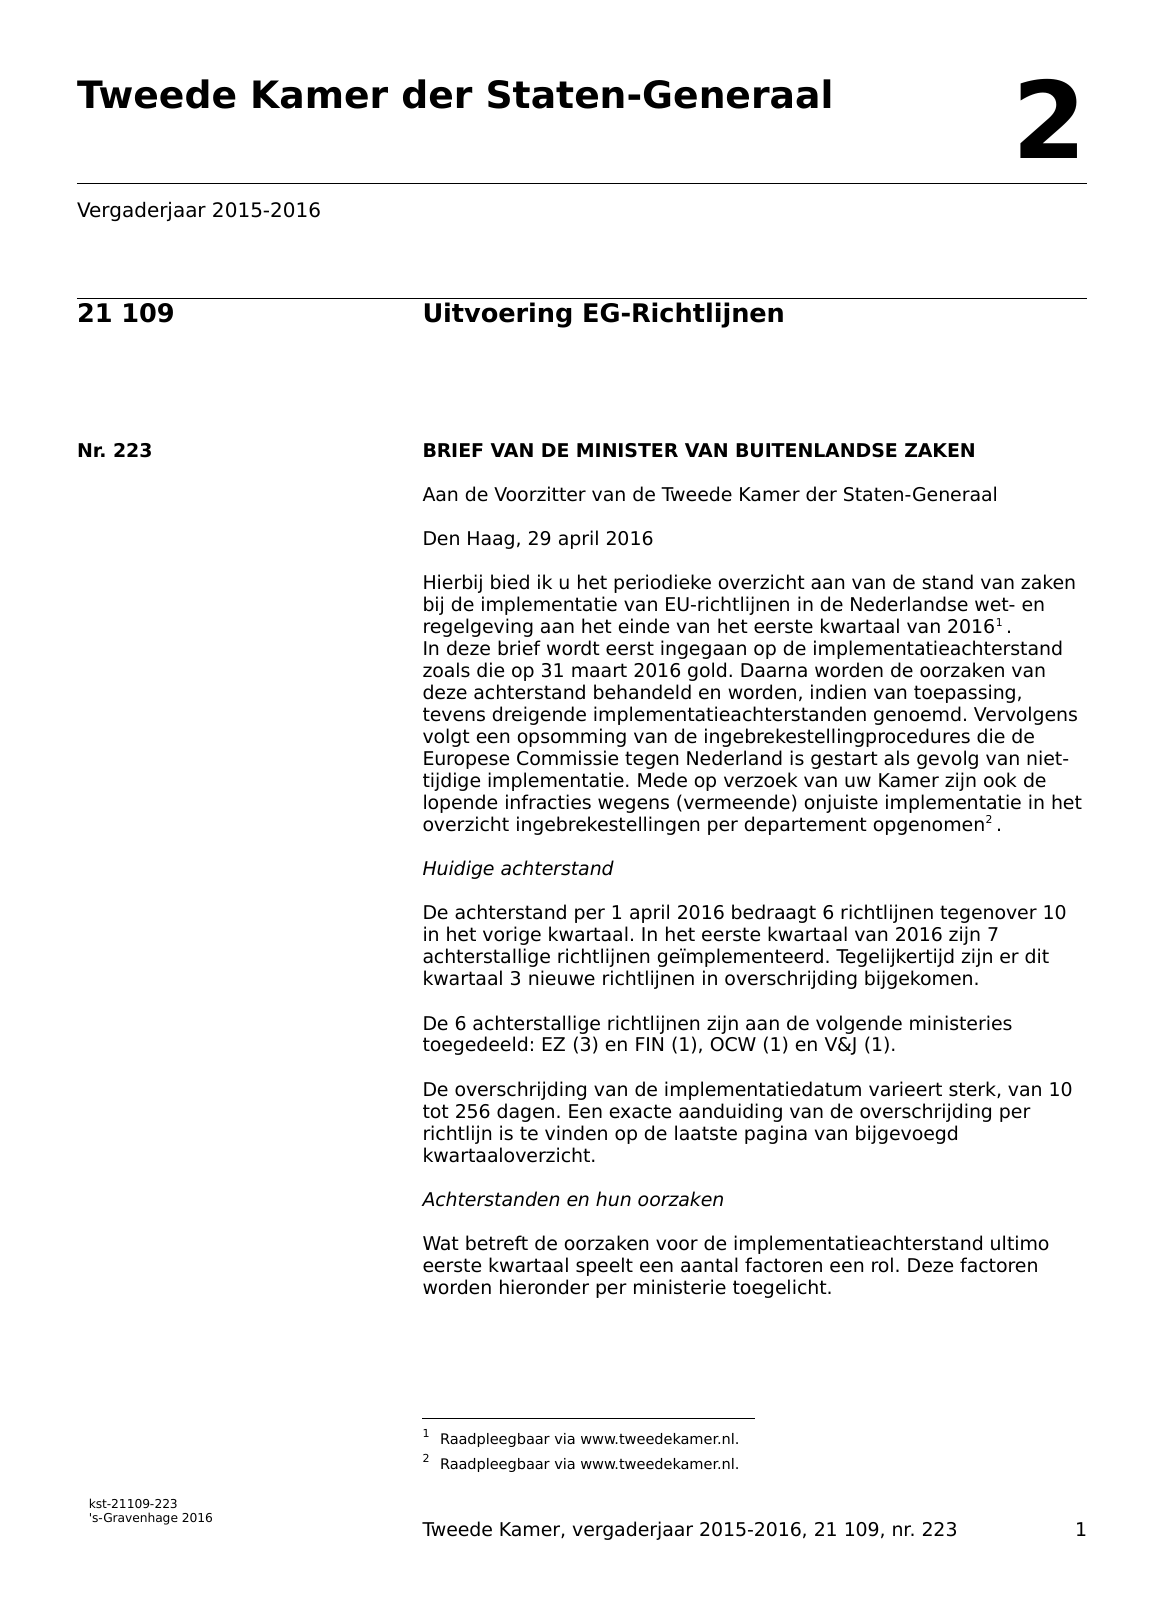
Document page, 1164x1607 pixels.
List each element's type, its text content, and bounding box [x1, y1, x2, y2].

subtitle 21 109 Uitvoering EG-Richtlijnen [77, 299, 1087, 329]
subtitle Huidige achterstand [422, 858, 1087, 880]
text 's-Gravenhage 2016 [88, 1511, 323, 1525]
text Aan de Voorzitter van de Tweede Kamer der Staten-Generaal [422, 484, 1087, 506]
subtitle Achterstanden en hun oorzaken [422, 1189, 1087, 1211]
text In deze brief wordt eerst ingegaan op de implementatieachterstand zoals die op 31 maart 2016 gold. Daarna worden de oorzaken van deze achterstand behandeld en worden, indien van toepassing, tevens dreigende implementatieachterstanden genoemd. Vervolgens volgt een opsomming van de ingebrekestellingprocedures die de Europese Commissie tegen Nederland is gestart als gevolg van niet-tijdige implementatie. Mede op verzoek van uw Kamer zijn ook de lopende infracties wegens (vermeende) onjuiste implementatie in het overzicht ingebrekestellingen per departement opgenomen. [422, 638, 1087, 836]
text Raadpleegbaar via www.tweedekamer.nl. [422, 1452, 1087, 1474]
text De achterstand per 1 april 2016 bedraagt 6 richtlijnen tegenover 10 in het vorige kwartaal. In het eerste kwartaal van 2016 zijn 7 achterstallige richtlijnen geïmplementeerd. Tegelijkertijd zijn er dit kwartaal 3 nieuwe richtlijnen in overschrijding bijgekomen. [422, 902, 1087, 990]
table_cell Vergaderjaar 2015-2016 [77, 184, 1087, 298]
text Raadpleegbaar via www.tweedekamer.nl. [422, 1427, 1087, 1449]
text De overschrijding van de implementatiedatum varieert sterk, van 10 tot 256 dagen. Een exacte aanduiding van de overschrijding per richtlijn is te vinden op de laatste pagina van bijgevoegd kwartaaloverzicht. [422, 1078, 1087, 1166]
text kst-21109-223 [88, 1497, 323, 1511]
text De 6 achterstallige richtlijnen zijn aan de volgende ministeries toegedeeld: EZ (3) en FIN (1), OCW (1) en V&J (1). [422, 1012, 1087, 1056]
text Wat betreft de oorzaken voor de implementatieachterstand ultimo eerste kwartaal speelt een aantal factoren een rol. Deze factoren worden hieronder per ministerie toegelicht. [422, 1233, 1087, 1299]
text Den Haag, 29 april 2016 [422, 528, 1087, 550]
table_header 2 [886, 59, 1087, 183]
text Hierbij bied ik u het periodieke overzicht aan van de stand van zaken bij de implementatie van EU-richtlijnen in de Nederlandse wet- en regelgeving aan het einde van het eerste kwartaal van 2016. [422, 572, 1087, 638]
table_header Tweede Kamer der Staten-Generaal [77, 59, 886, 183]
subtitle Nr. 223 BRIEF VAN DE MINISTER VAN BUITENLANDSE ZAKEN [77, 440, 1087, 462]
